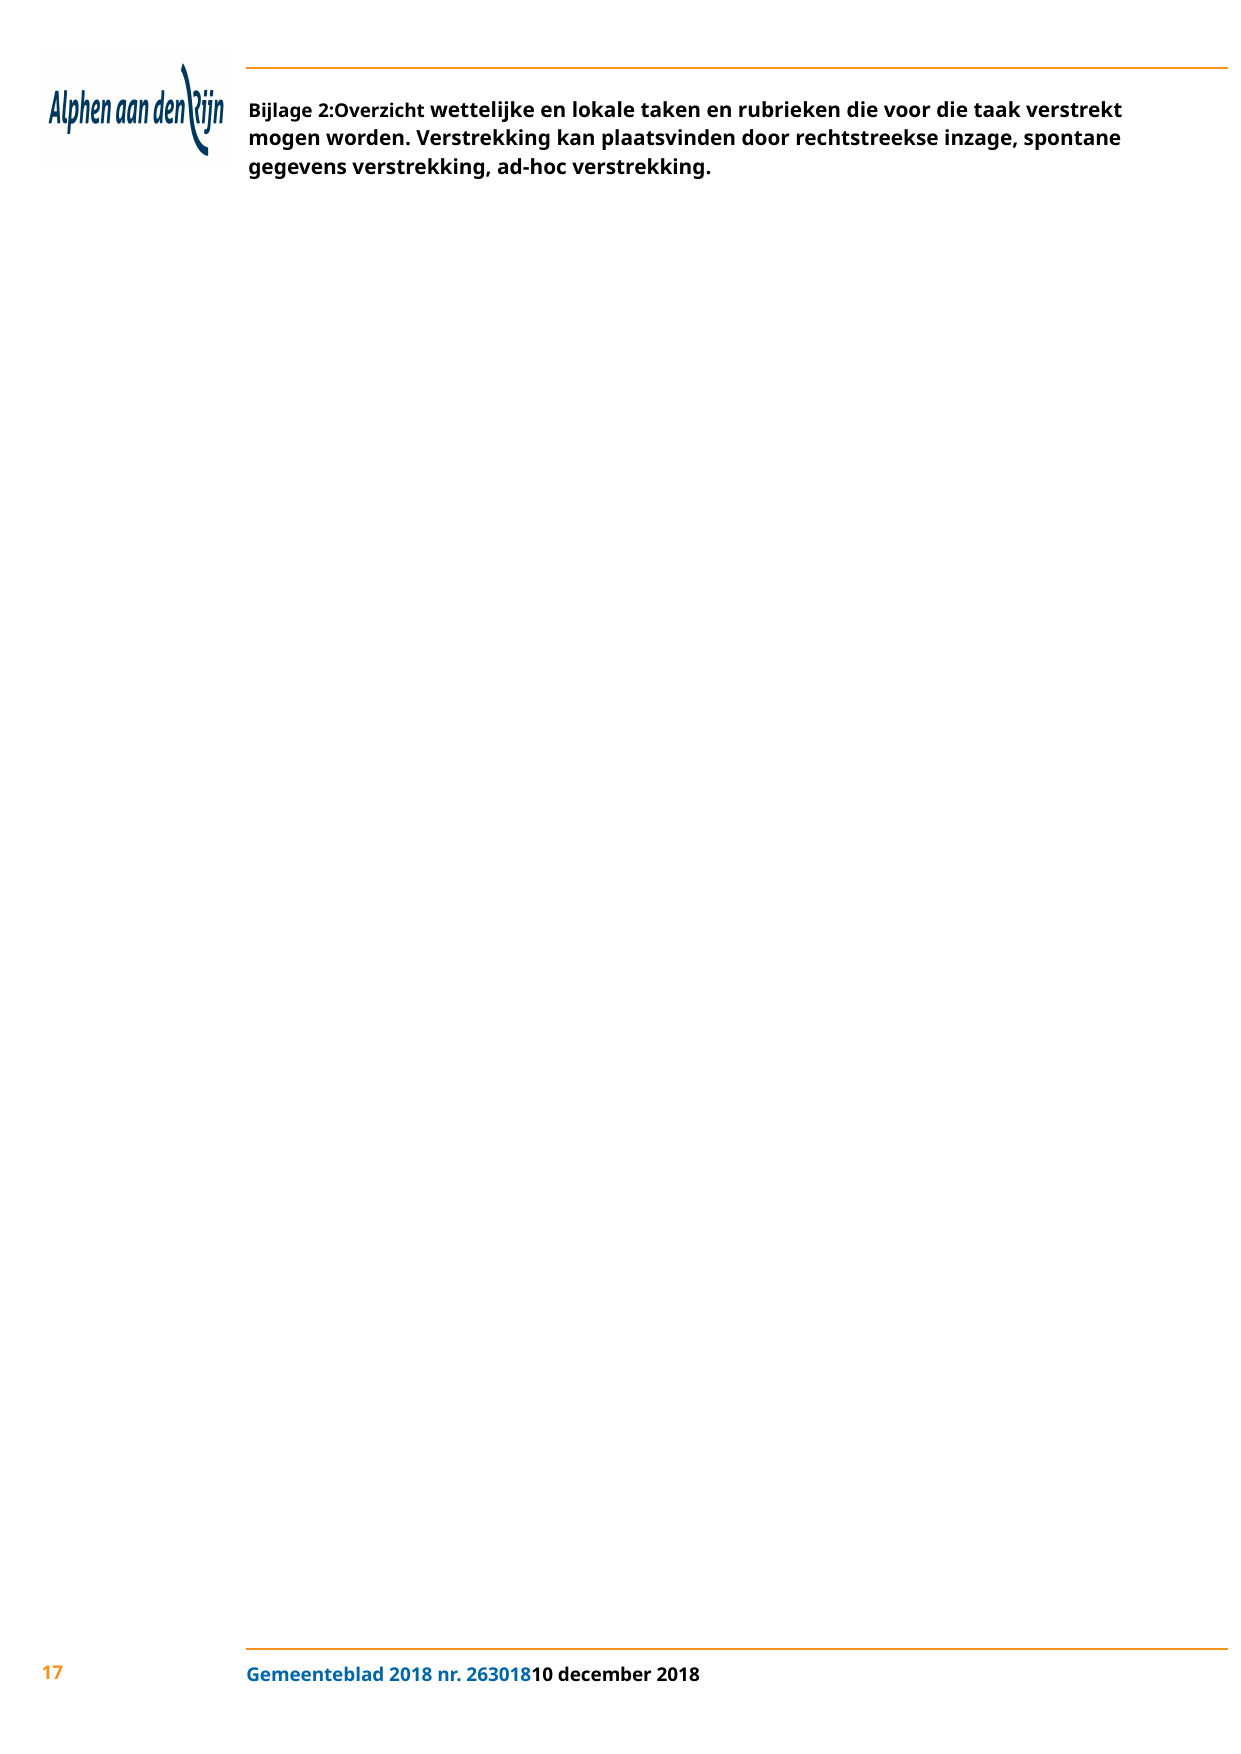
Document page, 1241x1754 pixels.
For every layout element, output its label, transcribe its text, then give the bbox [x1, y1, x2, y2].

picture [41, 47, 231, 172]
text Bijlage 2:Overzicht wettelijke en lokale taken en rubrieken die voor die taak verstrekt mogen worden. Verstrekking kan plaatsvinden door rechtstreekse inzage, spontane gegevens verstrekking, ad-hoc verstrekking. [248, 95, 1152, 180]
